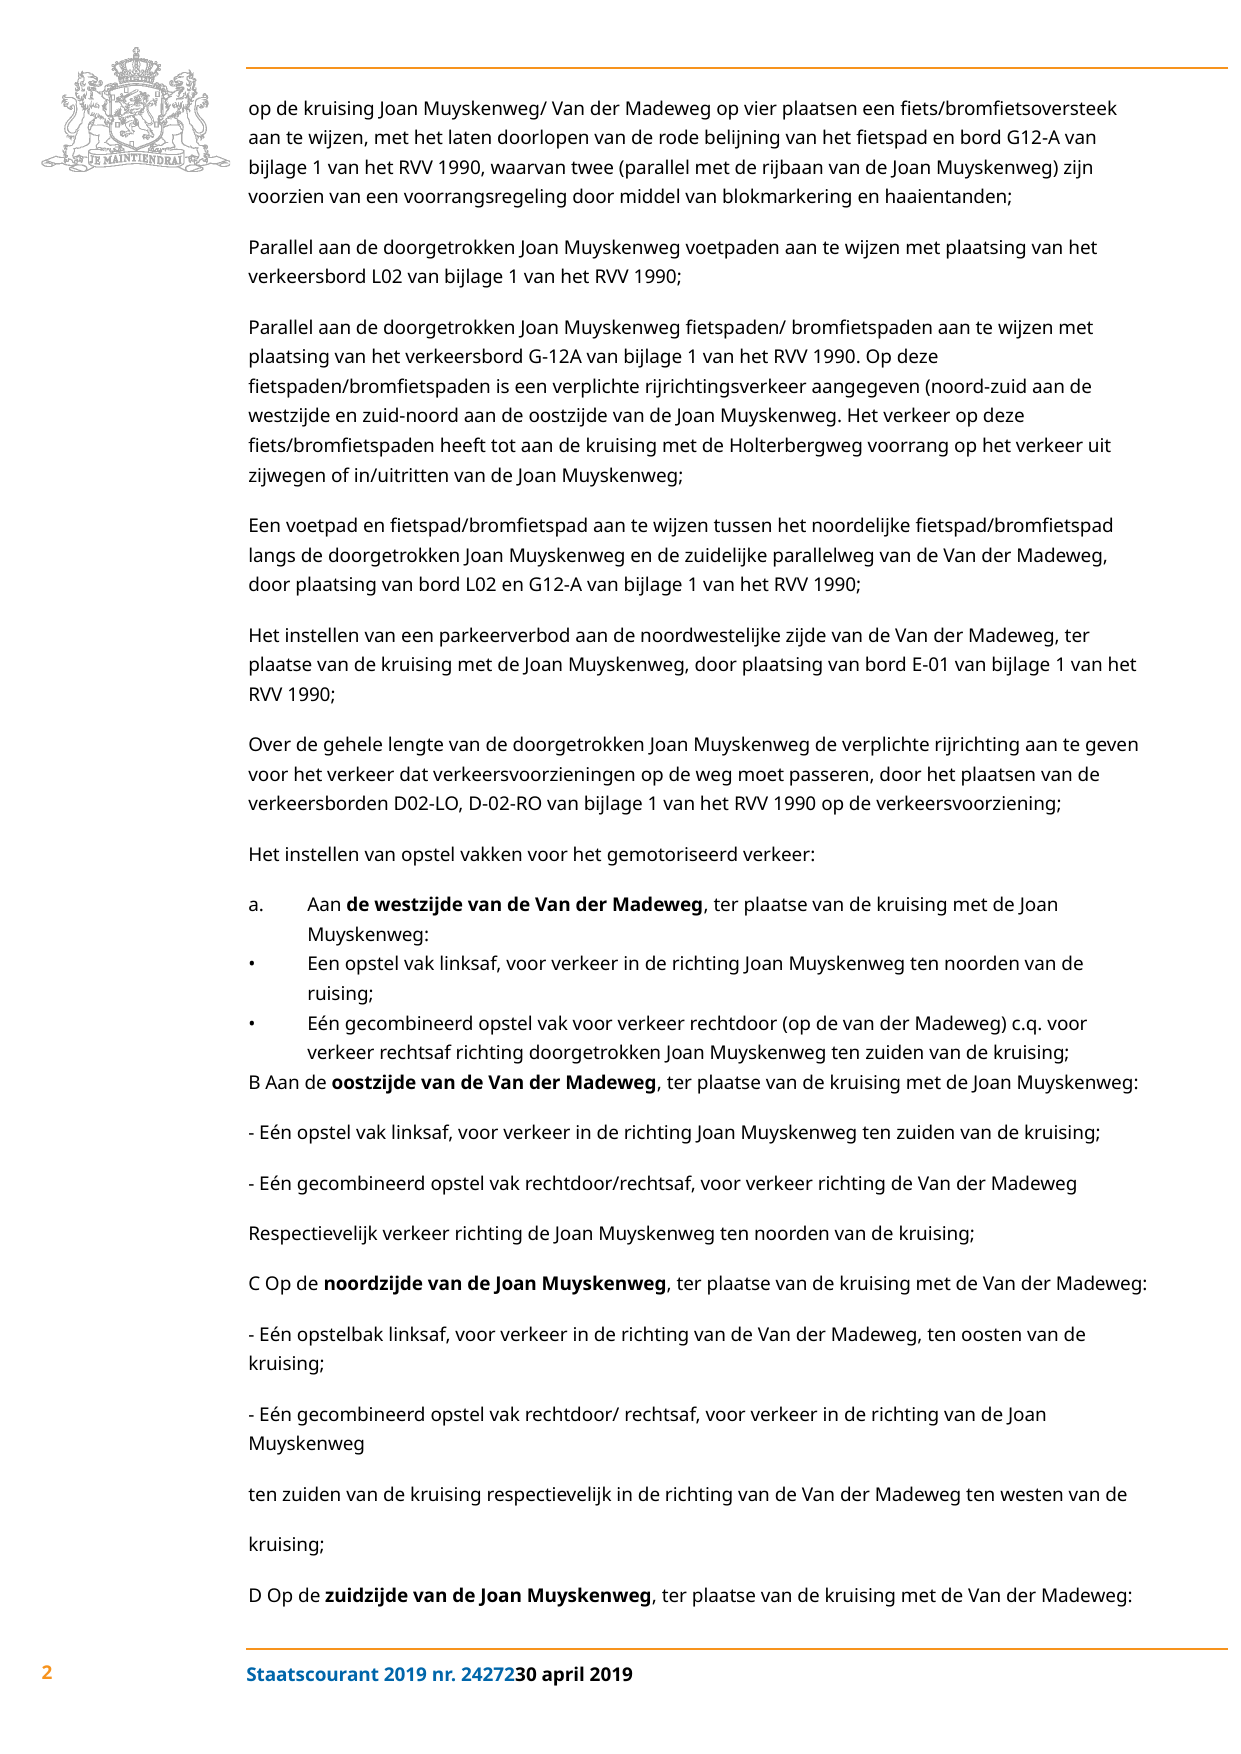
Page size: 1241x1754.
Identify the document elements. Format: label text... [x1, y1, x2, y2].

text Het instellen van een parkeerverbod aan de noordwestelijke zijde van de Van der Madeweg, ter plaatse van de kruising met de Joan Muyskenweg, door plaatsing van bord E-01 van bijlage 1 van het RVV 1990; [248, 622, 1152, 707]
text - Eén opstel vak linksaf, voor verkeer in de richting Joan Muyskenweg ten zuiden van de kruising; [248, 1119, 1152, 1145]
text Parallel aan de doorgetrokken Joan Muyskenweg fietspaden/ bromfietspaden aan te wijzen met plaatsing van het verkeersbord G-12A van bijlage 1 van het RVV 1990. Op deze fietspaden/bromfietspaden is een verplichte rijrichtingsverkeer aangegeven (noord-zuid aan de westzijde en zuid-noord aan de oostzijde van de Joan Muyskenweg. Het verkeer op deze fiets/bromfietspaden heeft tot aan de kruising met de Holterbergweg voorrang op het verkeer uit zijwegen of in/uitritten van de Joan Muyskenweg; [248, 314, 1152, 488]
text - Eén opstelbak linksaf, voor verkeer in de richting van de Van der Madeweg, ten oosten van de kruising; [248, 1321, 1152, 1376]
list Aan de westzijde van de Van der Madeweg, ter plaatse van de kruising met de Joan Muyskenweg: [248, 891, 1152, 947]
text Over de gehele lengte van de doorgetrokken Joan Muyskenweg de verplichte rijrichting aan te geven voor het verkeer dat verkeersvoorzieningen op de weg moet passeren, door het plaatsen van de verkeersborden D02-LO, D-02-RO van bijlage 1 van het RVV 1990 op de verkeersvoorziening; [248, 731, 1152, 816]
text Het instellen van opstel vakken voor het gemotoriseerd verkeer: [248, 841, 1152, 867]
text ten zuiden van de kruising respectievelijk in de richting van de Van der Madeweg ten westen van de [248, 1481, 1152, 1507]
text - Eén gecombineerd opstel vak rechtdoor/rechtsaf, voor verkeer richting de Van der Madeweg [248, 1170, 1152, 1196]
text B Aan de oostzijde van de Van der Madeweg, ter plaatse van de kruising met de Joan Muyskenweg: [248, 1069, 1152, 1095]
picture [41, 47, 231, 172]
text - Eén gecombineerd opstel vak rechtdoor/ rechtsaf, voor verkeer in de richting van de Joan Muyskenweg [248, 1401, 1152, 1456]
list Eén gecombineerd opstel vak voor verkeer rechtdoor (op de van der Madeweg) c.q. voor verkeer rechtsaf richting doorgetrokken Joan Muyskenweg ten zuiden van de kruising; [248, 1010, 1152, 1065]
text op de kruising Joan Muyskenweg/ Van der Madeweg op vier plaatsen een fiets/bromfietsoversteek aan te wijzen, met het laten doorlopen van de rode belijning van het fietspad en bord G12-A van bijlage 1 van het RVV 1990, waarvan twee (parallel met de rijbaan van de Joan Muyskenweg) zijn voorzien van een voorrangsregeling door middel van blokmarkering en haaientanden; [248, 95, 1152, 209]
text Parallel aan de doorgetrokken Joan Muyskenweg voetpaden aan te wijzen met plaatsing van het verkeersbord L02 van bijlage 1 van het RVV 1990; [248, 234, 1152, 289]
text C Op de noordzijde van de Joan Muyskenweg, ter plaatse van de kruising met de Van der Madeweg: [248, 1271, 1152, 1296]
text Respectievelijk verkeer richting de Joan Muyskenweg ten noorden van de kruising; [248, 1220, 1152, 1246]
text kruising; [248, 1531, 1152, 1557]
text D Op de zuidzijde van de Joan Muyskenweg, ter plaatse van de kruising met de Van der Madeweg: [248, 1582, 1152, 1608]
text Een voetpad en fietspad/bromfietspad aan te wijzen tussen het noordelijke fietspad/bromfietspad langs de doorgetrokken Joan Muyskenweg en de zuidelijke parallelweg van de Van der Madeweg, door plaatsing van bord L02 en G12-A van bijlage 1 van het RVV 1990; [248, 512, 1152, 597]
list Een opstel vak linksaf, voor verkeer in de richting Joan Muyskenweg ten noorden van de ruising; [248, 951, 1152, 1006]
